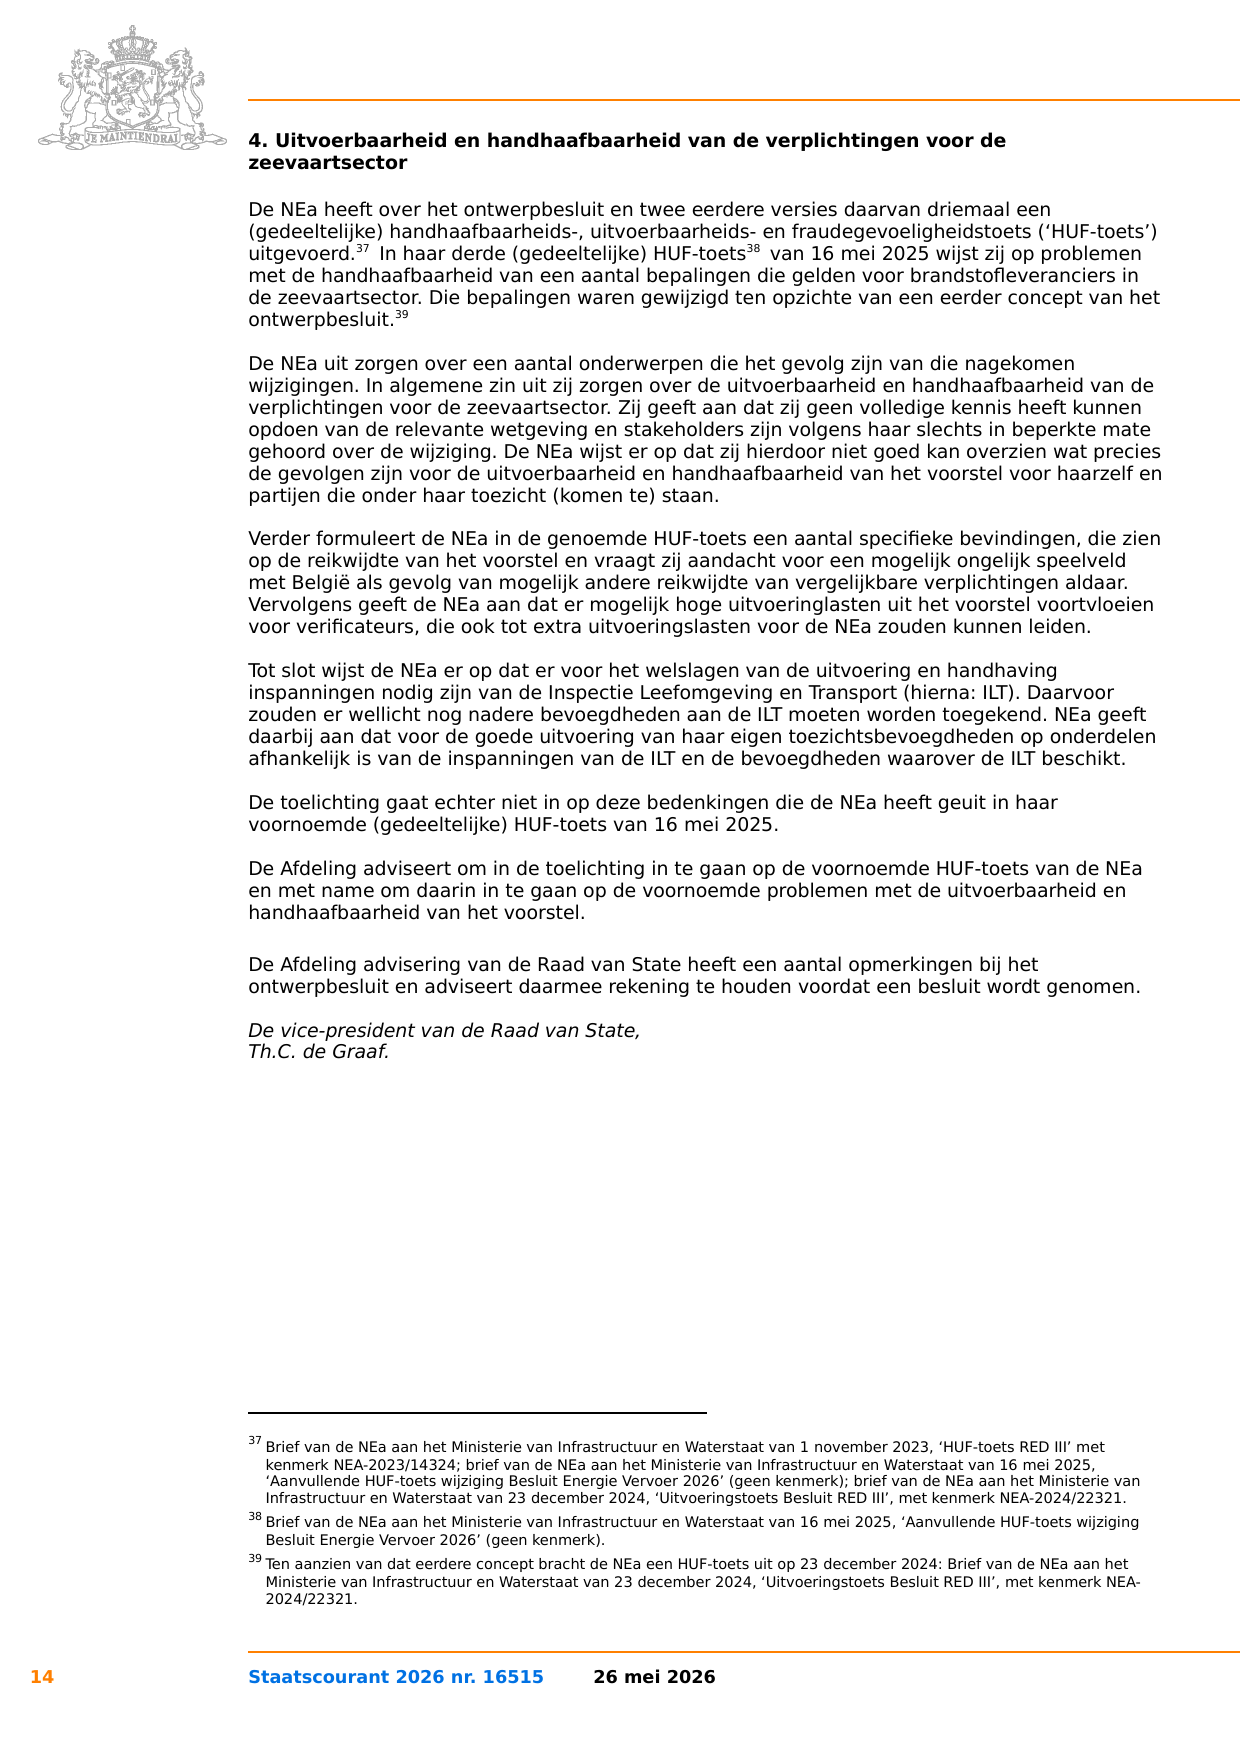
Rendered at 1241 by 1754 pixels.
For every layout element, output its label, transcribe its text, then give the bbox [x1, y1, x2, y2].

text De Afdeling adviseert om in de toelichting in te gaan op de voornoemde HUF-toets van de NEa en met name om daarin in te gaan op de voornoemde problemen met de uitvoerbaarheid en handhaafbaarheid van het voorstel. [248, 858, 1163, 924]
text De NEa heeft over het ontwerpbesluit en twee eerdere versies daarvan driemaal een (gedeeltelijke) handhaafbaarheids-, uitvoerbaarheids- en fraudegevoeligheidstoets (‘HUF-toets’) uitgevoerd. In haar derde (gedeeltelijke) HUF-toets van 16 mei 2025 wijst zij op problemen met de handhaafbaarheid van een aantal bepalingen die gelden voor brandstofleveranciers in de zeevaartsector. Die bepalingen waren gewijzigd ten opzichte van een eerder concept van het ontwerpbesluit. [248, 199, 1163, 331]
picture [38, 25, 227, 150]
text De Afdeling advisering van de Raad van State heeft een aantal opmerkingen bij het ontwerpbesluit en adviseert daarmee rekening te houden voordat een besluit wordt genomen. [248, 954, 1163, 998]
subtitle 4. Uitvoerbaarheid en handhaafbaarheid van de verplichtingen voor de zeevaartsector [248, 130, 1163, 174]
text De toelichting gaat echter niet in op deze bedenkingen die de NEa heeft geuit in haar voornoemde (gedeeltelijke) HUF-toets van 16 mei 2025. [248, 792, 1163, 836]
text Brief van de NEa aan het Ministerie van Infrastructuur en Waterstaat van 1 november 2023, ‘HUF-toets RED III’ met kenmerk NEA-2023/14324; brief van de NEa aan het Ministerie van Infrastructuur en Waterstaat van 16 mei 2025, ‘Aanvullende HUF-toets wijziging Besluit Energie Vervoer 2026’ (geen kenmerk); brief van de NEa aan het Ministerie van Infrastructuur en Waterstaat van 23 december 2024, ‘Uitvoeringstoets Besluit RED III’, met kenmerk NEA-2024/22321. [248, 1434, 1163, 1507]
text Verder formuleert de NEa in de genoemde HUF-toets een aantal specifieke bevindingen, die zien op de reikwijdte van het voorstel en vraagt zij aandacht voor een mogelijk ongelijk speelveld met België als gevolg van mogelijk andere reikwijdte van vergelijkbare verplichtingen aldaar. Vervolgens geeft de NEa aan dat er mogelijk hoge uitvoeringlasten uit het voorstel voortvloeien voor verificateurs, die ook tot extra uitvoeringslasten voor de NEa zouden kunnen leiden. [248, 528, 1163, 638]
text De NEa uit zorgen over een aantal onderwerpen die het gevolg zijn van die nagekomen wijzigingen. In algemene zin uit zij zorgen over de uitvoerbaarheid en handhaafbaarheid van de verplichtingen voor de zeevaartsector. Zij geeft aan dat zij geen volledige kennis heeft kunnen opdoen van de relevante wetgeving en stakeholders zijn volgens haar slechts in beperkte mate gehoord over de wijziging. De NEa wijst er op dat zij hierdoor niet goed kan overzien wat precies de gevolgen zijn voor de uitvoerbaarheid en handhaafbaarheid van het voorstel voor haarzelf en partijen die onder haar toezicht (komen te) staan. [248, 353, 1163, 506]
text De vice-president van de Raad van State, Th.C. de Graaf. [248, 1019, 1163, 1063]
text Brief van de NEa aan het Ministerie van Infrastructuur en Waterstaat van 16 mei 2025, ‘Aanvullende HUF-toets wijziging Besluit Energie Vervoer 2026’ (geen kenmerk). [248, 1510, 1163, 1549]
text Ten aanzien van dat eerdere concept bracht de NEa een HUF-toets uit op 23 december 2024: Brief van de NEa aan het Ministerie van Infrastructuur en Waterstaat van 23 december 2024, ‘Uitvoeringstoets Besluit RED III’, met kenmerk NEA-2024/22321. [248, 1552, 1163, 1608]
text Tot slot wijst de NEa er op dat er voor het welslagen van de uitvoering en handhaving inspanningen nodig zijn van de Inspectie Leefomgeving en Transport (hierna: ILT). Daarvoor zouden er wellicht nog nadere bevoegdheden aan de ILT moeten worden toegekend. NEa geeft daarbij aan dat voor de goede uitvoering van haar eigen toezichtsbevoegdheden op onderdelen afhankelijk is van de inspanningen van de ILT en de bevoegdheden waarover de ILT beschikt. [248, 660, 1163, 770]
